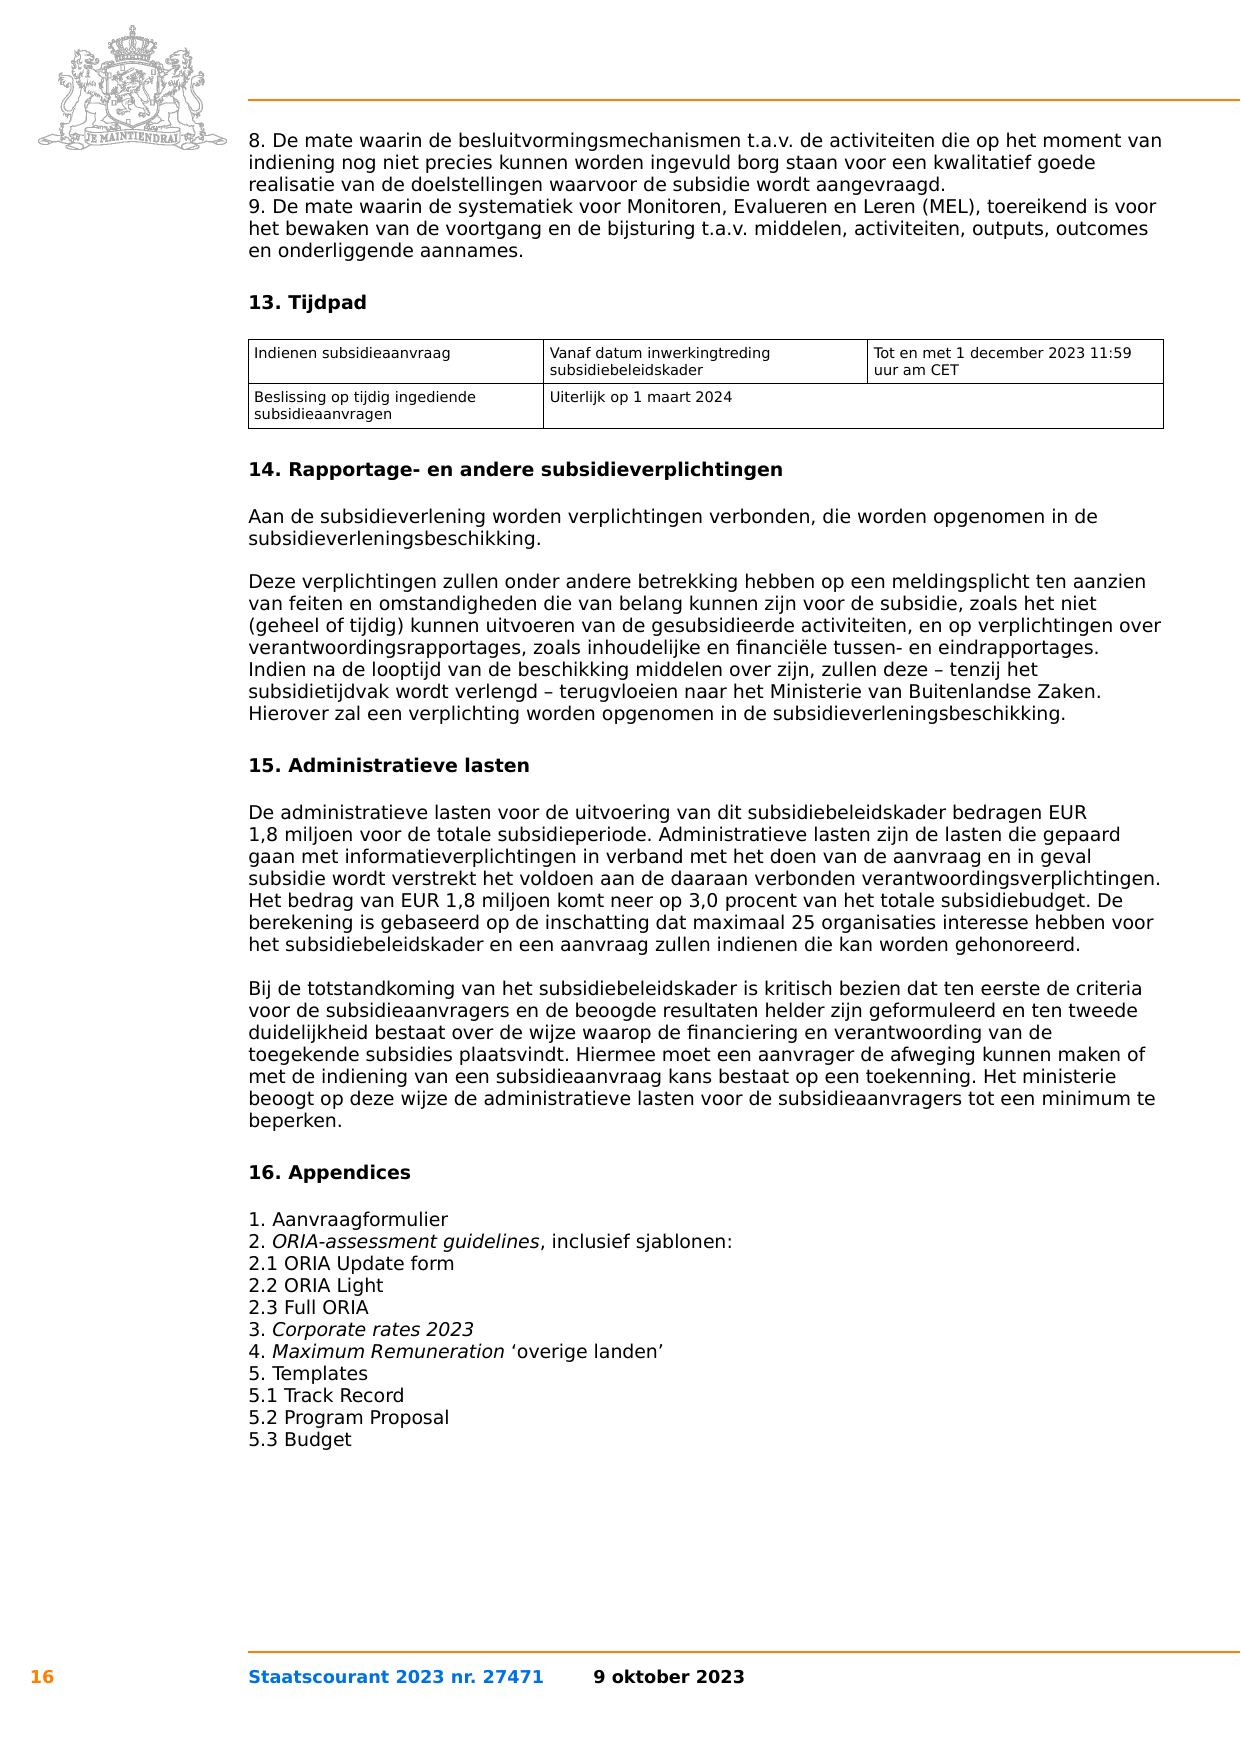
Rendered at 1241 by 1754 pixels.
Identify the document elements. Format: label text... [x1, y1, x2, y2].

text 2. ORIA-assessment guidelines, inclusief sjablonen: [248, 1231, 1163, 1253]
text 2.1 ORIA Update form [248, 1253, 1163, 1275]
text 2.3 Full ORIA [248, 1297, 1163, 1319]
text 5.3 Budget [248, 1428, 1163, 1451]
subtitle 14. Rapportage- en andere subsidieverplichtingen [248, 458, 1163, 481]
picture [38, 25, 227, 150]
table_cell Beslissing op tijdig ingediende subsidieaanvragen [249, 384, 543, 427]
text 5.1 Track Record [248, 1384, 1163, 1407]
text 1. Aanvraagformulier [248, 1209, 1163, 1231]
table_header Indienen subsidieaanvraag [249, 340, 543, 383]
text 4. Maximum Remuneration ‘overige landen’ [248, 1341, 1163, 1363]
text 3. Corporate rates 2023 [248, 1319, 1163, 1341]
subtitle 15. Administratieve lasten [248, 755, 1163, 777]
table_header Vanaf datum inwerkingtreding subsidiebeleidskader [544, 340, 867, 383]
subtitle 16. Appendices [248, 1162, 1163, 1184]
text Aan de subsidieverlening worden verplichtingen verbonden, die worden opgenomen in de subsidieverleningsbeschikking. [248, 506, 1163, 549]
text 9. De mate waarin de systematiek voor Monitoren, Evalueren en Leren (MEL), toereikend is voor het bewaken van de voortgang en de bijsturing t.a.v. middelen, activiteiten, outputs, outcomes en onderliggende aannames. [248, 196, 1163, 262]
text 5. Templates [248, 1363, 1163, 1384]
subtitle 13. Tijdpad [248, 292, 1163, 314]
text 2.2 ORIA Light [248, 1275, 1163, 1297]
table_header Tot en met 1 december 2023 11:59 uur am CET [868, 340, 1163, 383]
text De administratieve lasten voor de uitvoering van dit subsidiebeleidskader bedragen EUR 1,8 miljoen voor de totale subsidieperiode. Administratieve lasten zijn de lasten die gepaard gaan met informatieverplichtingen in verband met het doen van de aanvraag en in geval subsidie wordt verstrekt het voldoen aan de daaraan verbonden verantwoordingsverplichtingen. Het bedrag van EUR 1,8 miljoen komt neer op 3,0 procent van het totale subsidiebudget. De berekening is gebaseerd op de inschatting dat maximaal 25 organisaties interesse hebben voor het subsidiebeleidskader en een aanvraag zullen indienen die kan worden gehonoreerd. [248, 802, 1163, 956]
text Deze verplichtingen zullen onder andere betrekking hebben op een meldingsplicht ten aanzien van feiten en omstandigheden die van belang kunnen zijn voor de subsidie, zoals het niet (geheel of tijdig) kunnen uitvoeren van de gesubsidieerde activiteiten, en op verplichtingen over verantwoordingsrapportages, zoals inhoudelijke en financiële tussen- en eindrapportages. [248, 571, 1163, 659]
text 5.2 Program Proposal [248, 1407, 1163, 1428]
table_cell Uiterlijk op 1 maart 2024 [544, 384, 1163, 427]
text 8. De mate waarin de besluitvormingsmechanismen t.a.v. de activiteiten die op het moment van indiening nog niet precies kunnen worden ingevuld borg staan voor een kwalitatief goede realisatie van de doelstellingen waarvoor de subsidie wordt aangevraagd. [248, 130, 1163, 196]
text Indien na de looptijd van de beschikking middelen over zijn, zullen deze – tenzij het subsidietijdvak wordt verlengd – terugvloeien naar het Ministerie van Buitenlandse Zaken. Hierover zal een verplichting worden opgenomen in de subsidieverleningsbeschikking. [248, 659, 1163, 725]
text Bij de totstandkoming van het subsidiebeleidskader is kritisch bezien dat ten eerste de criteria voor de subsidieaanvragers en de beoogde resultaten helder zijn geformuleerd en ten tweede duidelijkheid bestaat over de wijze waarop de financiering en verantwoording van de toegekende subsidies plaatsvindt. Hiermee moet een aanvrager de afweging kunnen maken of met de indiening van een subsidieaanvraag kans bestaat op een toekenning. Het ministerie beoogt op deze wijze de administratieve lasten voor de subsidieaanvragers tot een minimum te beperken. [248, 978, 1163, 1132]
